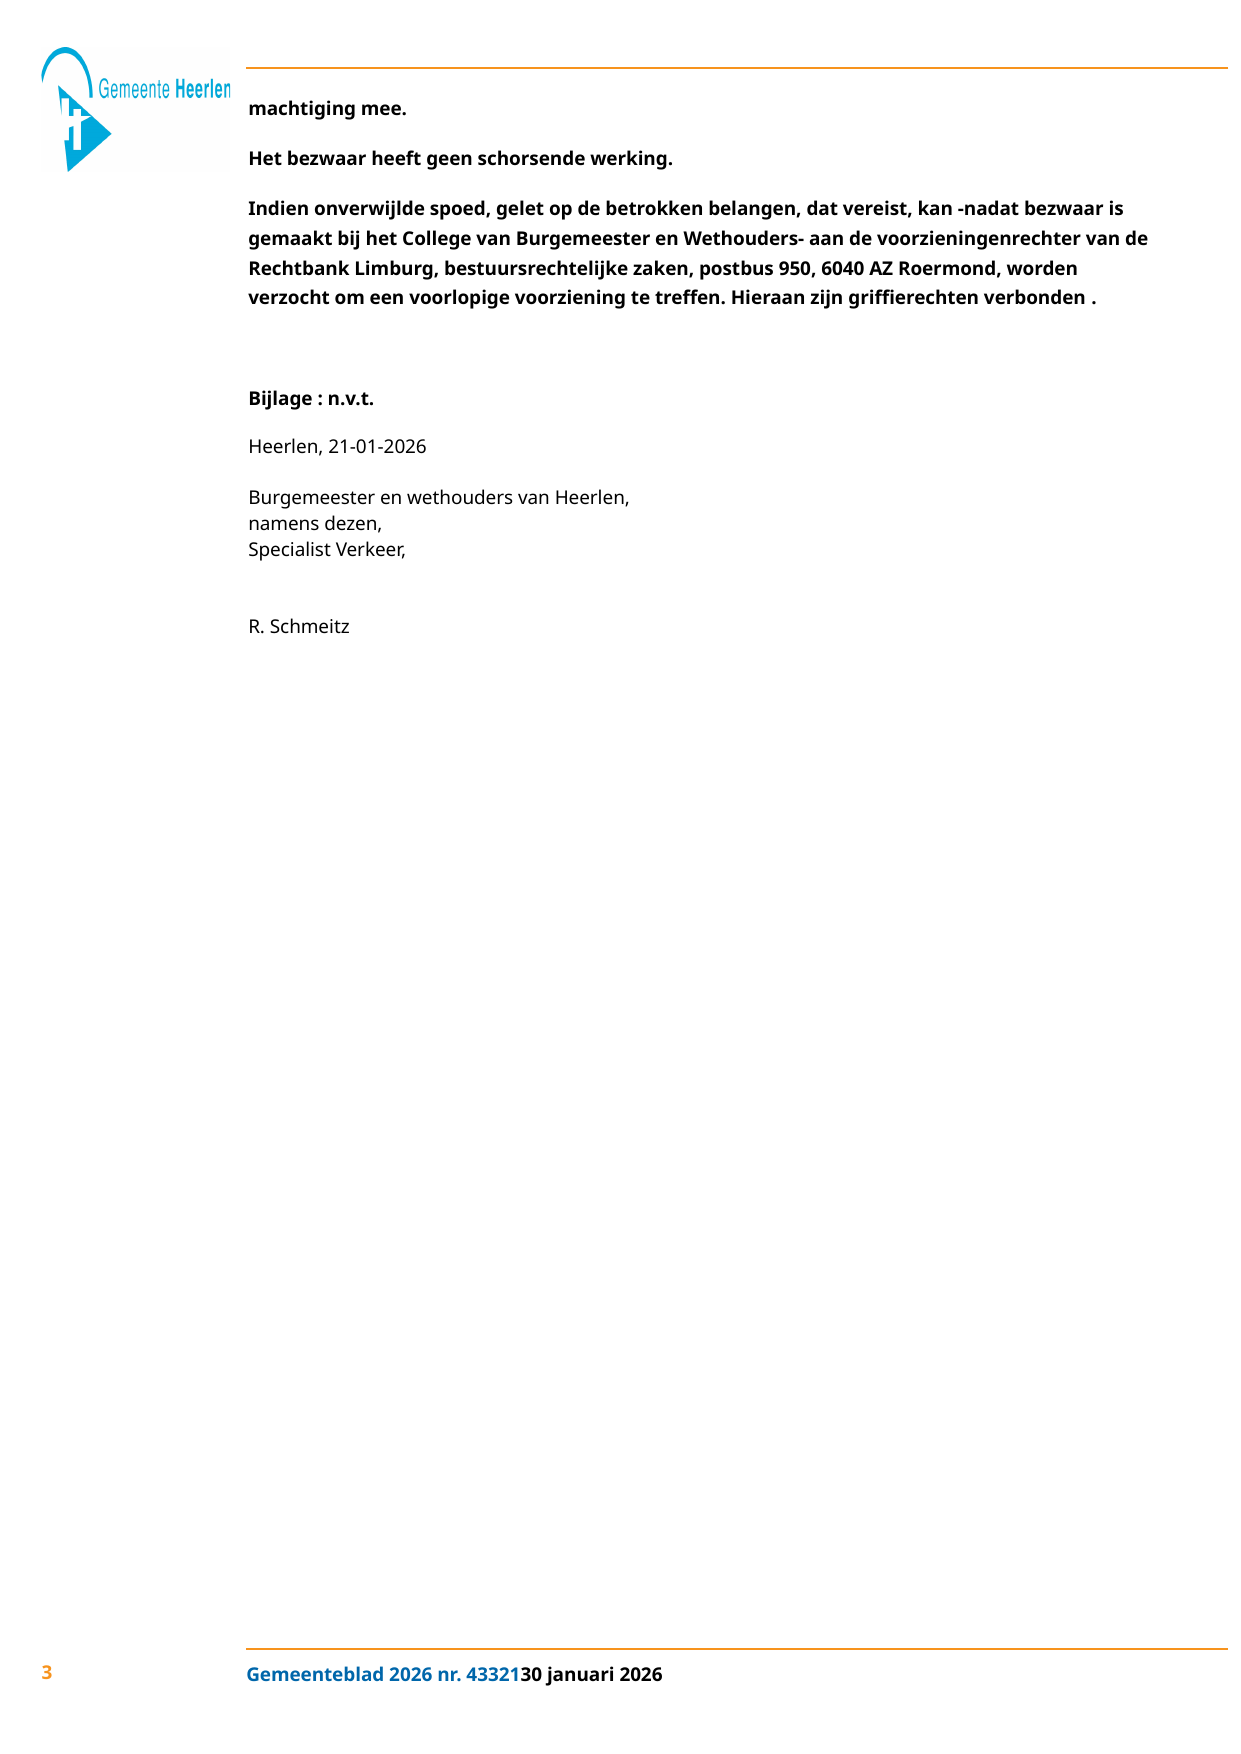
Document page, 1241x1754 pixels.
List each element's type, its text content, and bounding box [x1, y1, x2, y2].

picture [41, 47, 59, 70]
text machtiging mee. [248, 95, 1152, 121]
text Indien onverwijlde spoed, gelet op de betrokken belangen, dat vereist, kan -nadat bezwaar is gemaakt bij het College van Burgemeester en Wethouders- aan de voorzieningenrechter van de Rechtbank Limburg, bestuursrechtelijke zaken, postbus 950, 6040 AZ Roermond, worden verzocht om een voorlopige voorziening te treffen. Hieraan zijn griffierechten verbonden . [248, 196, 1152, 310]
text Bijlage : n.v.t. [248, 385, 1152, 411]
text Specialist Verkeer, [248, 536, 1152, 562]
picture [41, 47, 231, 172]
text R. Schmeitz [248, 613, 1152, 639]
text Heerlen, 21-01-2026 [248, 433, 1152, 459]
text namens dezen, [248, 510, 1152, 536]
text Burgemeester en wethouders van Heerlen, [248, 484, 1152, 510]
text Het bezwaar heeft geen schorsende werking. [248, 145, 1152, 171]
